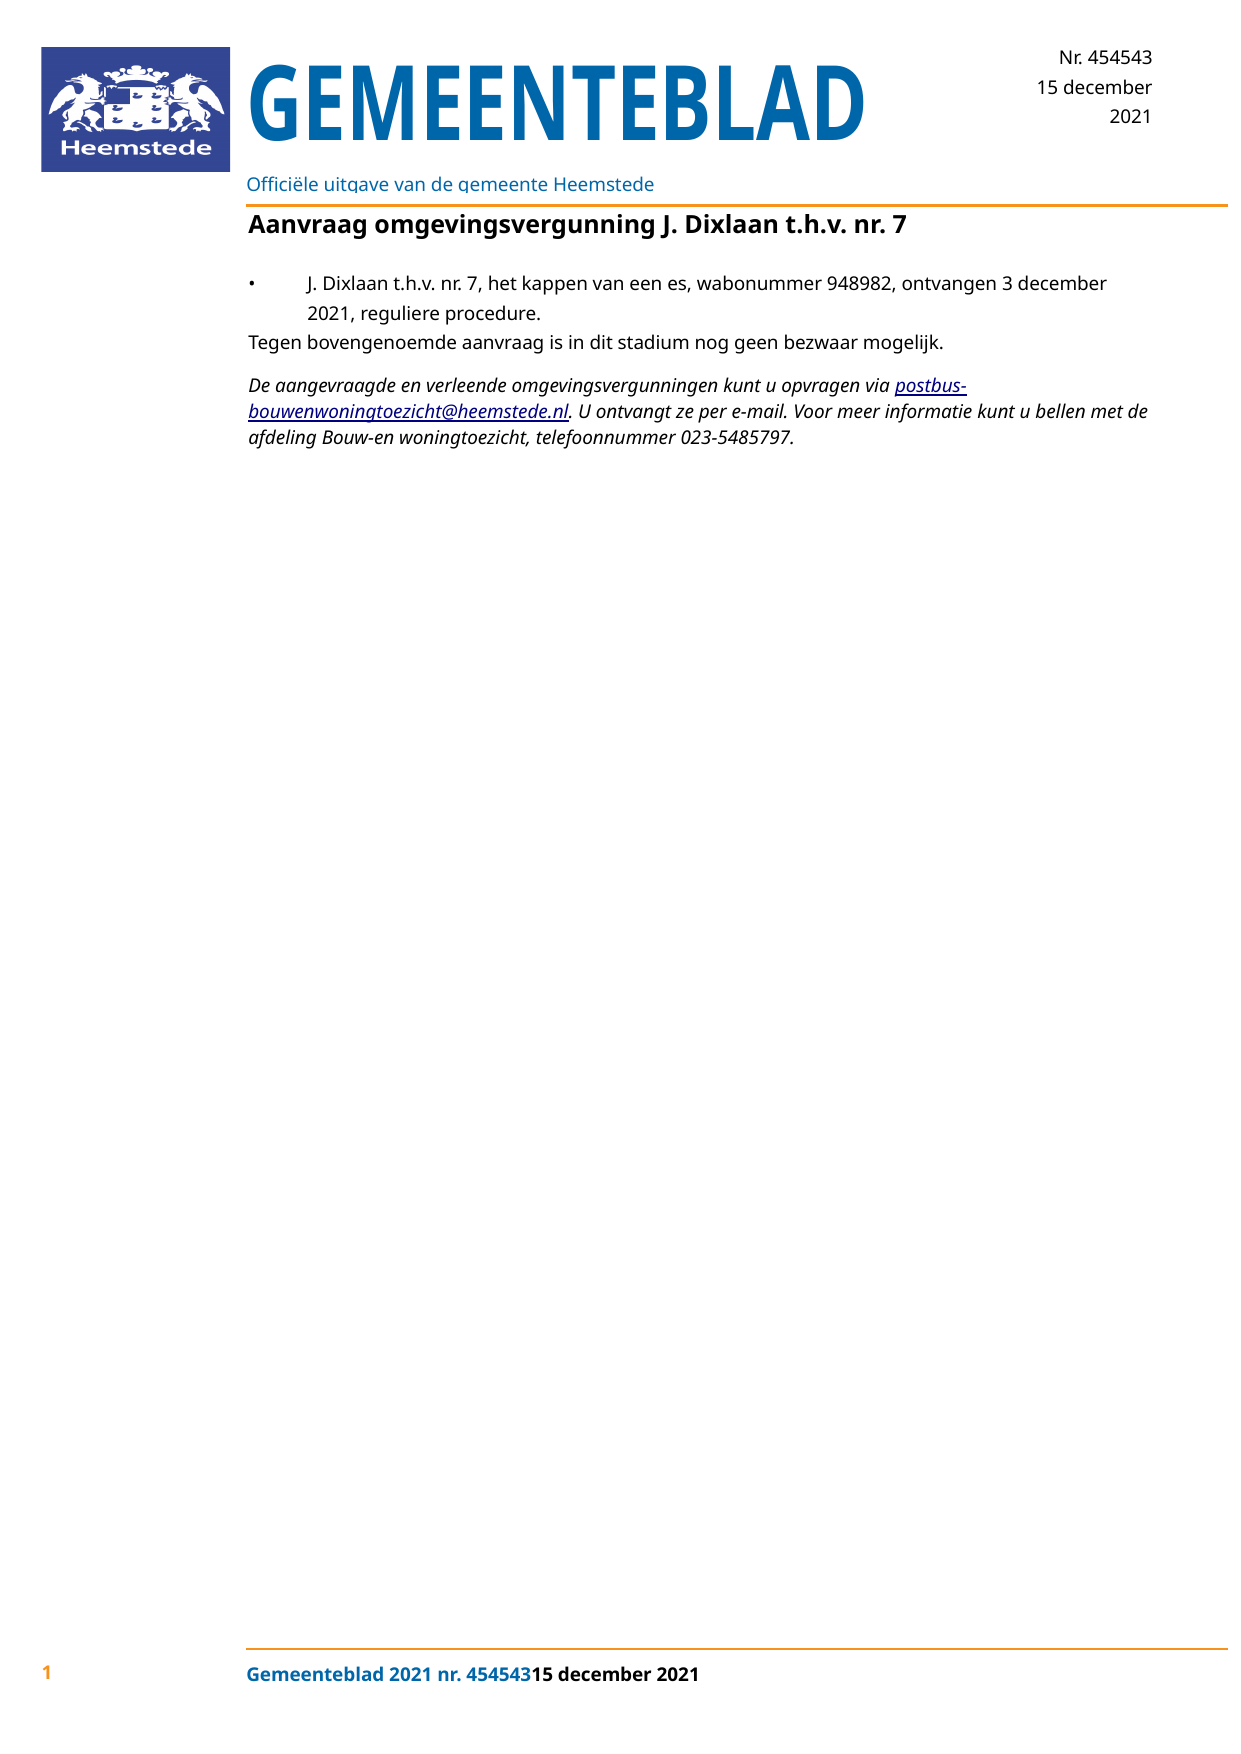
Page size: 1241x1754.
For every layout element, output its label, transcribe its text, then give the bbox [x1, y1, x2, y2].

text De aangevraagde en verleende omgevingsvergunningen kunt u opvragen via postbus-bouwenwoningtoezicht@heemstede.nl. U ontvangt ze per e-mail. Voor meer informatie kunt u bellen met de afdeling Bouw-en woningtoezicht, telefoonnummer 023-5485797. [248, 373, 1152, 450]
text Tegen bovengenoemde aanvraag is in dit stadium nog geen bezwaar mogelijk. [248, 329, 1152, 355]
list J. Dixlaan t.h.v. nr. 7, het kappen van een es, wabonummer 948982, ontvangen 3 december 2021, reguliere procedure. [248, 270, 1152, 326]
text Aanvraag omgevingsvergunning J. Dixlaan t.h.v. nr. 7 [248, 207, 1152, 241]
picture [41, 47, 231, 172]
